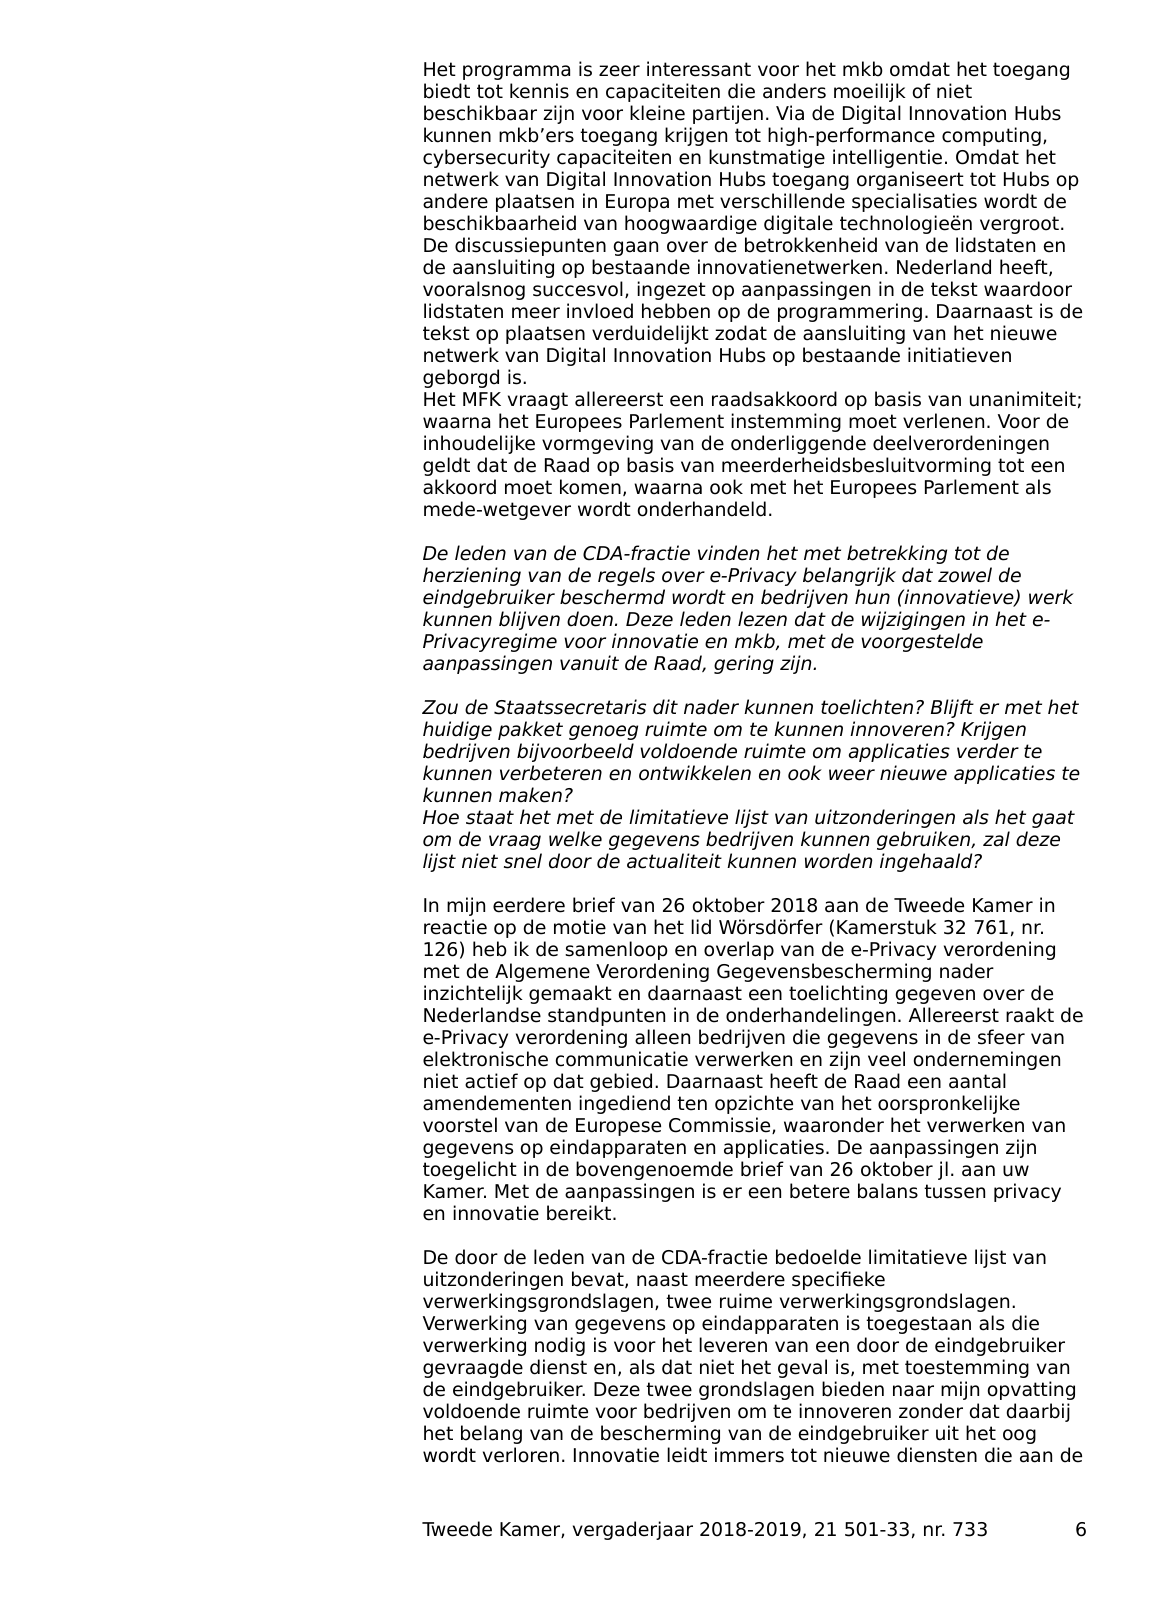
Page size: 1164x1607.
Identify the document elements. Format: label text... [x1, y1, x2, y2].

text Hoe staat het met de limitatieve lijst van uitzonderingen als het gaat om de vraag welke gegevens bedrijven kunnen gebruiken, zal deze lijst niet snel door de actualiteit kunnen worden ingehaald? [422, 807, 1087, 873]
text Zou de Staatssecretaris dit nader kunnen toelichten? Blijft er met het huidige pakket genoeg ruimte om te kunnen innoveren? Krijgen bedrijven bijvoorbeeld voldoende ruimte om applicaties verder te kunnen verbeteren en ontwikkelen en ook weer nieuwe applicaties te kunnen maken? [422, 697, 1087, 807]
text De leden van de CDA-fractie vinden het met betrekking tot de herziening van de regels over e-Privacy belangrijk dat zowel de eindgebruiker beschermd wordt en bedrijven hun (innovatieve) werk kunnen blijven doen. Deze leden lezen dat de wijzigingen in het e-Privacyregime voor innovatie en mkb, met de voorgestelde aanpassingen vanuit de Raad, gering zijn. [422, 543, 1087, 675]
text De discussiepunten gaan over de betrokkenheid van de lidstaten en de aansluiting op bestaande innovatienetwerken. Nederland heeft, vooralsnog succesvol, ingezet op aanpassingen in de tekst waardoor lidstaten meer invloed hebben op de programmering. Daarnaast is de tekst op plaatsen verduidelijkt zodat de aansluiting van het nieuwe netwerk van Digital Innovation Hubs op bestaande initiatieven geborgd is. [422, 235, 1087, 389]
text In mijn eerdere brief van 26 oktober 2018 aan de Tweede Kamer in reactie op de motie van het lid Wörsdörfer (Kamerstuk 32 761, nr. 126) heb ik de samenloop en overlap van de e-Privacy verordening met de Algemene Verordening Gegevensbescherming nader inzichtelijk gemaakt en daarnaast een toelichting gegeven over de Nederlandse standpunten in de onderhandelingen. Allereerst raakt de e-Privacy verordening alleen bedrijven die gegevens in de sfeer van elektronische communicatie verwerken en zijn veel ondernemingen niet actief op dat gebied. Daarnaast heeft de Raad een aantal amendementen ingediend ten opzichte van het oorspronkelijke voorstel van de Europese Commissie, waaronder het verwerken van gegevens op eindapparaten en applicaties. De aanpassingen zijn toegelicht in de bovengenoemde brief van 26 oktober jl. aan uw Kamer. Met de aanpassingen is er een betere balans tussen privacy en innovatie bereikt. [422, 895, 1087, 1224]
text Het programma is zeer interessant voor het mkb omdat het toegang biedt tot kennis en capaciteiten die anders moeilijk of niet beschikbaar zijn voor kleine partijen. Via de Digital Innovation Hubs kunnen mkb’ers toegang krijgen tot high-performance computing, cybersecurity capaciteiten en kunstmatige intelligentie. Omdat het netwerk van Digital Innovation Hubs toegang organiseert tot Hubs op andere plaatsen in Europa met verschillende specialisaties wordt de beschikbaarheid van hoogwaardige digitale technologieën vergroot. [422, 59, 1087, 235]
text Het MFK vraagt allereerst een raadsakkoord op basis van unanimiteit; waarna het Europees Parlement instemming moet verlenen. Voor de inhoudelijke vormgeving van de onderliggende deelverordeningen geldt dat de Raad op basis van meerderheidsbesluitvorming tot een akkoord moet komen, waarna ook met het Europees Parlement als mede-wetgever wordt onderhandeld. [422, 389, 1087, 521]
text De door de leden van de CDA-fractie bedoelde limitatieve lijst van uitzonderingen bevat, naast meerdere specifieke verwerkingsgrondslagen, twee ruime verwerkingsgrondslagen. Verwerking van gegevens op eindapparaten is toegestaan als die verwerking nodig is voor het leveren van een door de eindgebruiker gevraagde dienst en, als dat niet het geval is, met toestemming van de eindgebruiker. Deze twee grondslagen bieden naar mijn opvatting voldoende ruimte voor bedrijven om te innoveren zonder dat daarbij het belang van de bescherming van de eindgebruiker uit het oog wordt verloren. Innovatie leidt immers tot nieuwe diensten die aan de [422, 1247, 1087, 1467]
